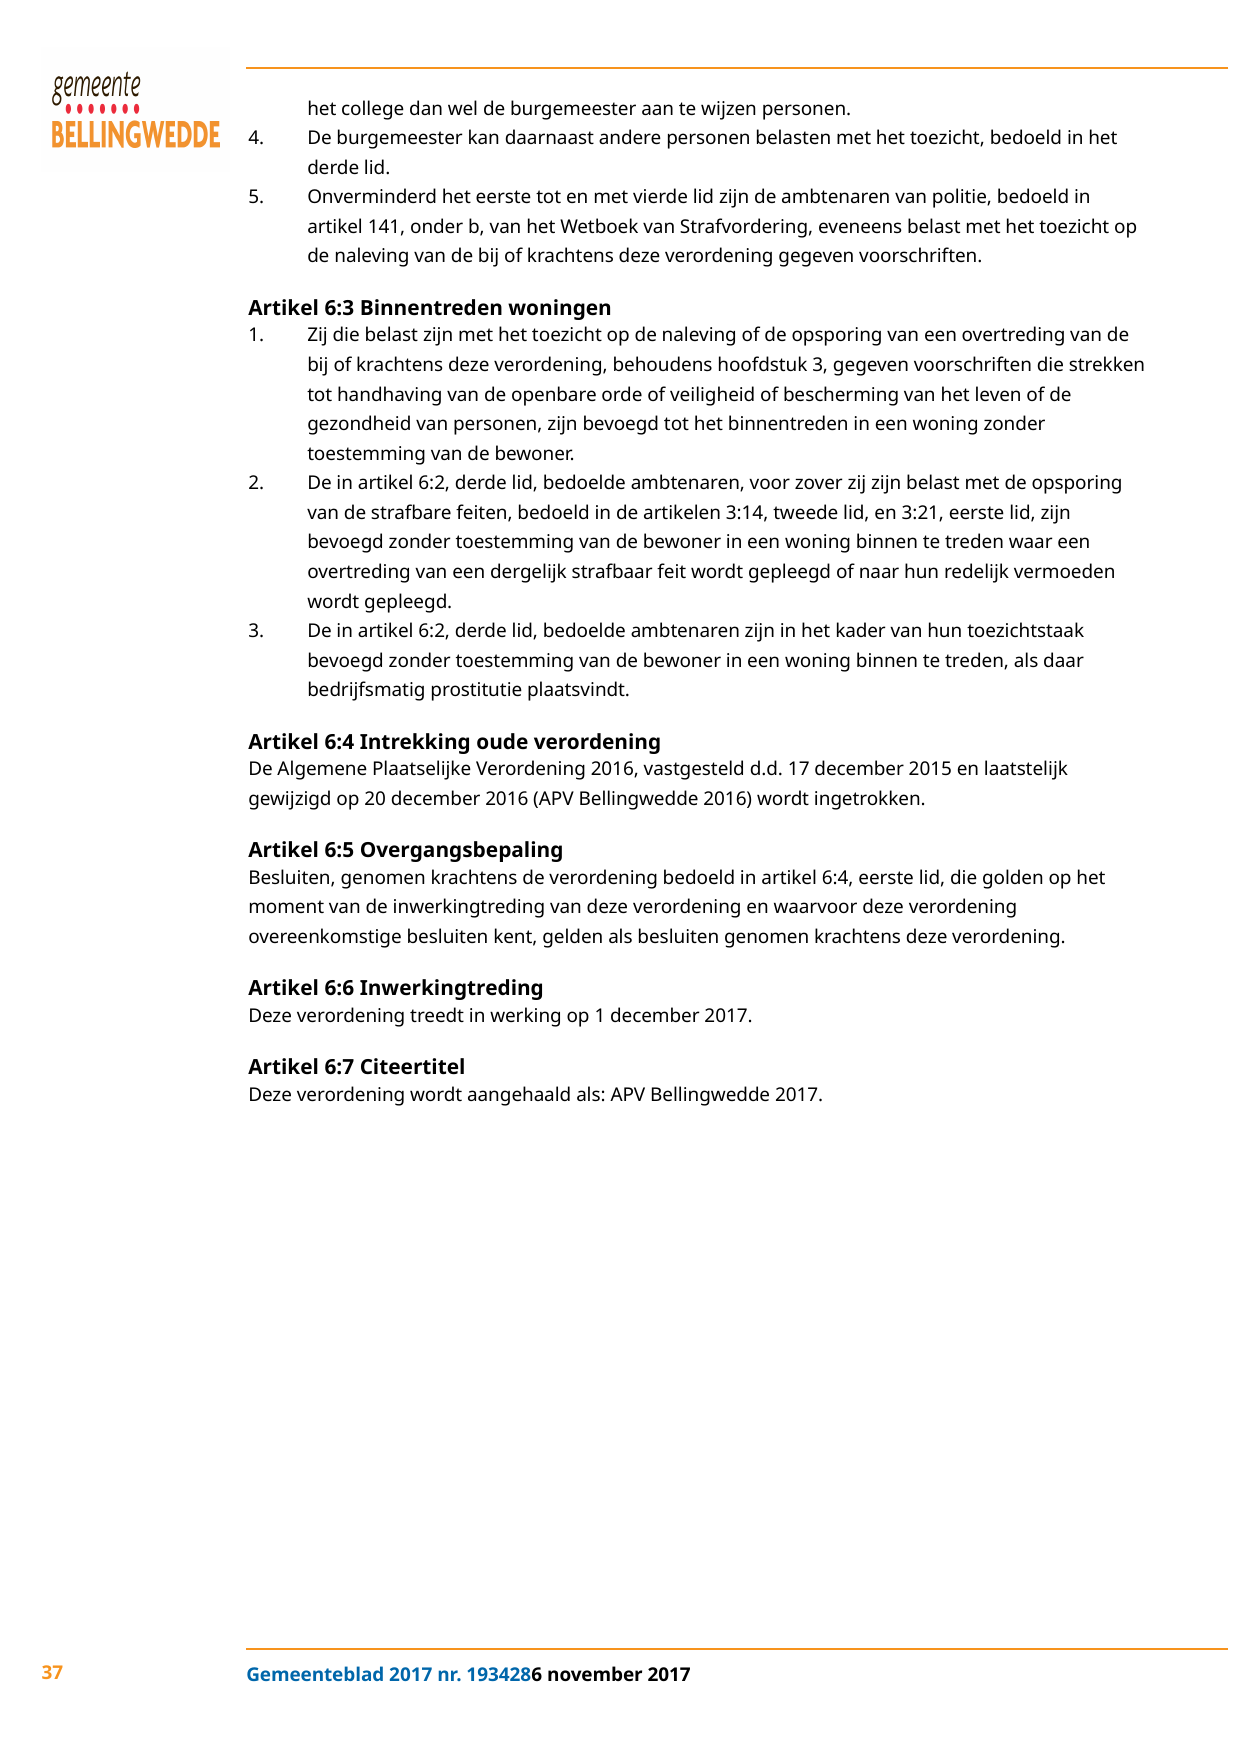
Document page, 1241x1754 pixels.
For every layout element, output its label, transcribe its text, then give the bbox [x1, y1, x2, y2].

text Artikel 6:6 Inwerkingtreding [248, 973, 1152, 1002]
picture [41, 47, 231, 172]
text Besluiten, genomen krachtens de verordening bedoeld in artikel 6:4, eerste lid, die golden op het moment van de inwerkingtreding van deze verordening en waarvoor deze verordening overeenkomstige besluiten kent, gelden als besluiten genomen krachtens deze verordening. [248, 864, 1152, 949]
list De in artikel 6:2, derde lid, bedoelde ambtenaren zijn in het kader van hun toezichtstaak bevoegd zonder toestemming van de bewoner in een woning binnen te treden, als daar bedrijfsmatig prostitutie plaatsvindt. [248, 617, 1152, 702]
text Artikel 6:3 Binnentreden woningen [248, 293, 1152, 322]
text Deze verordening treedt in werking op 1 december 2017. [248, 1002, 1152, 1028]
text Artikel 6:4 Intrekking oude verordening [248, 727, 1152, 755]
list Onverminderd het eerste tot en met vierde lid zijn de ambtenaren van politie, bedoeld in artikel 141, onder b, van het Wetboek van Strafvordering, eveneens belast met het toezicht op de naleving van de bij of krachtens deze verordening gegeven voorschriften. [248, 183, 1152, 268]
list De in artikel 6:2, derde lid, bedoelde ambtenaren, voor zover zij zijn belast met de opsporing van de strafbare feiten, bedoeld in de artikelen 3:14, tweede lid, en 3:21, eerste lid, zijn bevoegd zonder toestemming van de bewoner in een woning binnen te treden waar een overtreding van een dergelijk strafbaar feit wordt gepleegd of naar hun redelijk vermoeden wordt gepleegd. [248, 469, 1152, 613]
list Zij die belast zijn met het toezicht op de naleving of de opsporing van een overtreding van de bij of krachtens deze verordening, behoudens hoofdstuk 3, gegeven voorschriften die strekken tot handhaving van de openbare orde of veiligheid of bescherming van het leven of de gezondheid van personen, zijn bevoegd tot het binnentreden in een woning zonder toestemming van de bewoner. [248, 322, 1152, 466]
list De burgemeester kan daarnaast andere personen belasten met het toezicht, bedoeld in het derde lid. [248, 124, 1152, 180]
list het college dan wel de burgemeester aan te wijzen personen. [248, 95, 1152, 121]
text Deze verordening wordt aangehaald als: APV Bellingwedde 2017. [248, 1081, 1152, 1106]
text De Algemene Plaatselijke Verordening 2016, vastgesteld d.d. 17 december 2015 en laatstelijk gewijzigd op 20 december 2016 (APV Bellingwedde 2016) wordt ingetrokken. [248, 755, 1152, 811]
text Artikel 6:5 Overgangsbepaling [248, 835, 1152, 864]
text Artikel 6:7 Citeertitel [248, 1052, 1152, 1081]
